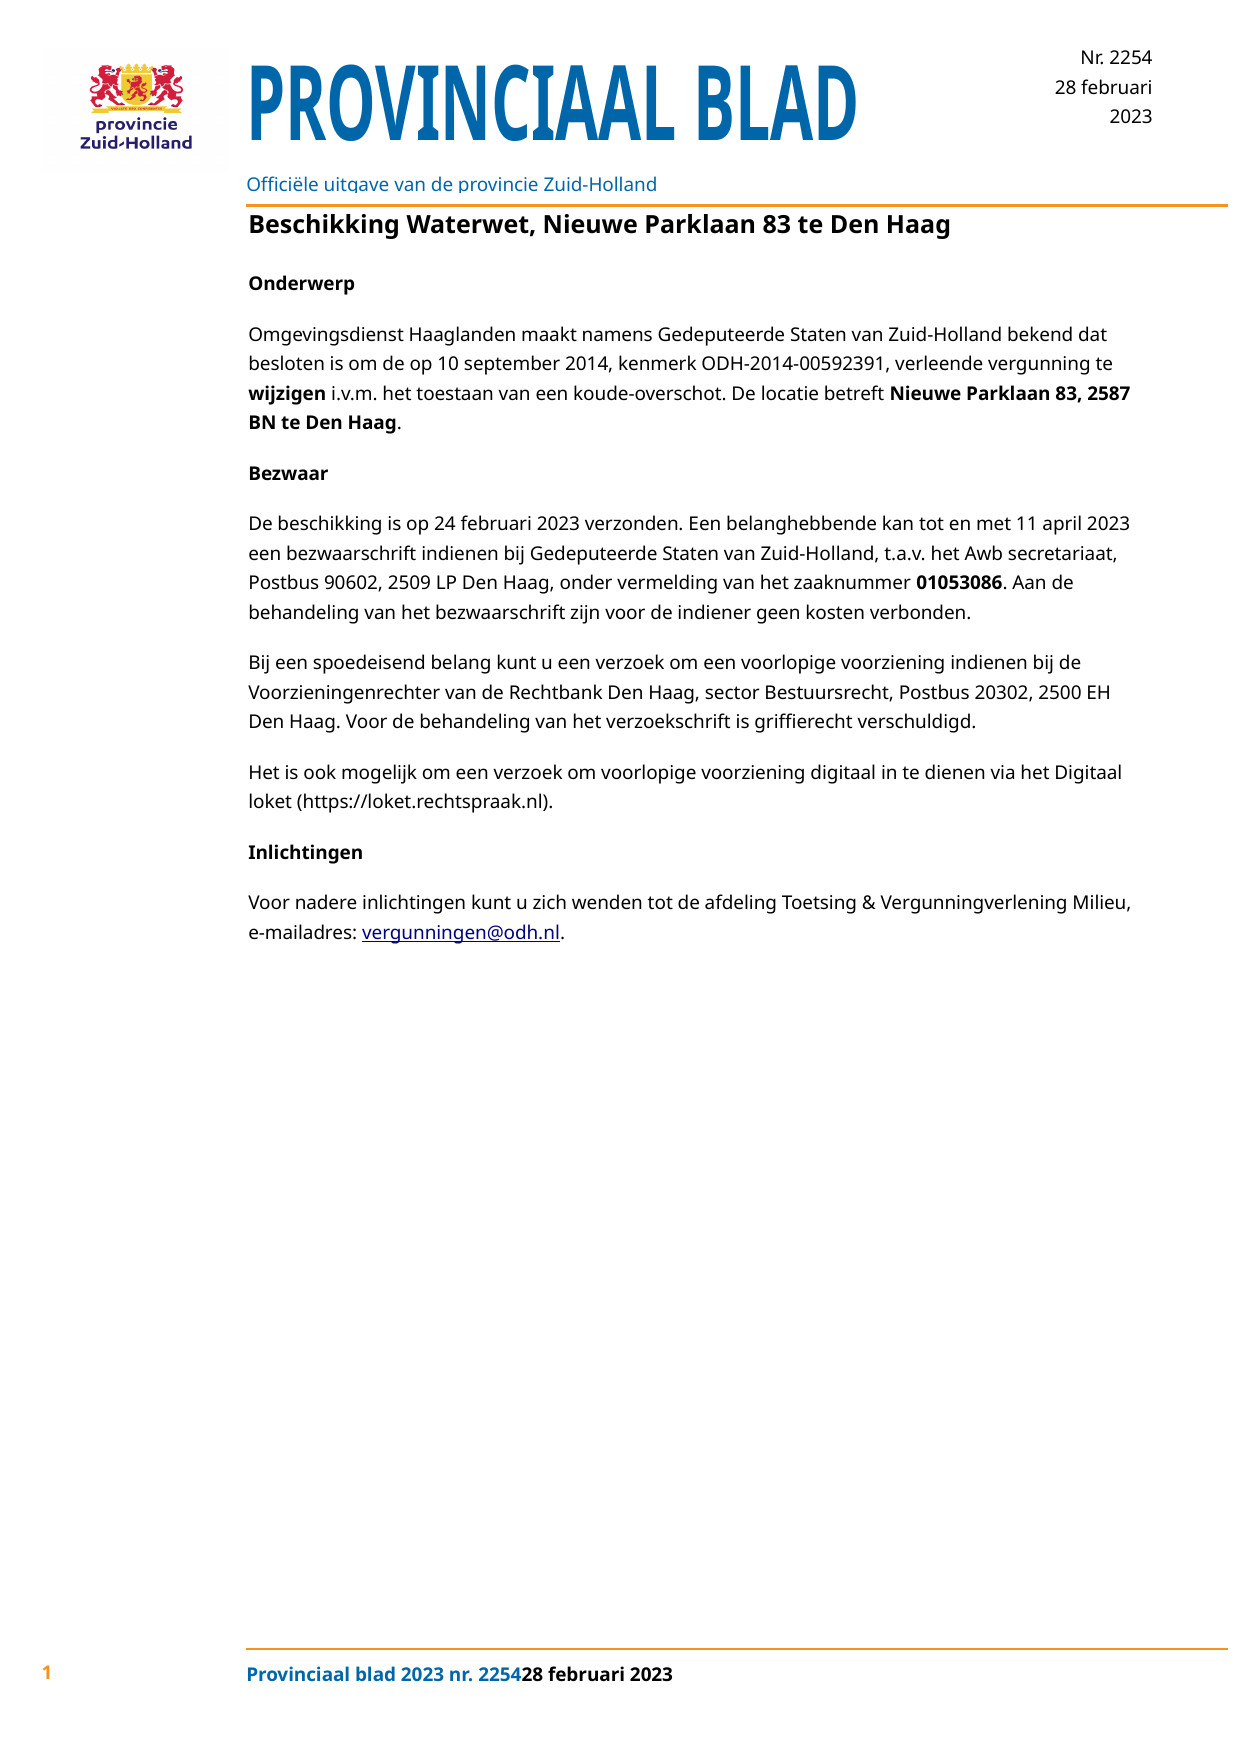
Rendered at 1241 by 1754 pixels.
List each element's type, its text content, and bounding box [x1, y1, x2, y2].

text Bezwaar [248, 460, 1152, 486]
text Voor nadere inlichtingen kunt u zich wenden tot de afdeling Toetsing & Vergunningverlening Milieu, e-mailadres: vergunningen@odh.nl. [248, 889, 1152, 945]
text Bij een spoedeisend belang kunt u een verzoek om een voorlopige voorziening indienen bij de Voorzieningenrechter van de Rechtbank Den Haag, sector Bestuursrecht, Postbus 20302, 2500 EH Den Haag. Voor de behandeling van het verzoekschrift is griffierecht verschuldigd. [248, 649, 1152, 734]
text De beschikking is op 24 februari 2023 verzonden. Een belanghebbende kan tot en met 11 april 2023 een bezwaarschrift indienen bij Gedeputeerde Staten van Zuid-Holland, t.a.v. het Awb secretariaat, Postbus 90602, 2509 LP Den Haag, onder vermelding van het zaaknummer 01053086. Aan de behandeling van het bezwaarschrift zijn voor de indiener geen kosten verbonden. [248, 510, 1152, 625]
text Onderwerp [248, 270, 1152, 296]
text Omgevingsdienst Haaglanden maakt namens Gedeputeerde Staten van Zuid-Holland bekend dat besloten is om de op 10 september 2014, kenmerk ODH-2014-00592391, verleende vergunning te wijzigen i.v.m. het toestaan van een koude-overschot. De locatie betreft Nieuwe Parklaan 83, 2587 BN te Den Haag. [248, 321, 1152, 435]
text Het is ook mogelijk om een verzoek om voorlopige voorziening digitaal in te dienen via het Digitaal loket (https://loket.rechtspraak.nl). [248, 759, 1152, 814]
picture [41, 47, 231, 172]
text Inlichtingen [248, 839, 1152, 865]
text Beschikking Waterwet, Nieuwe Parklaan 83 te Den Haag [248, 207, 1152, 241]
